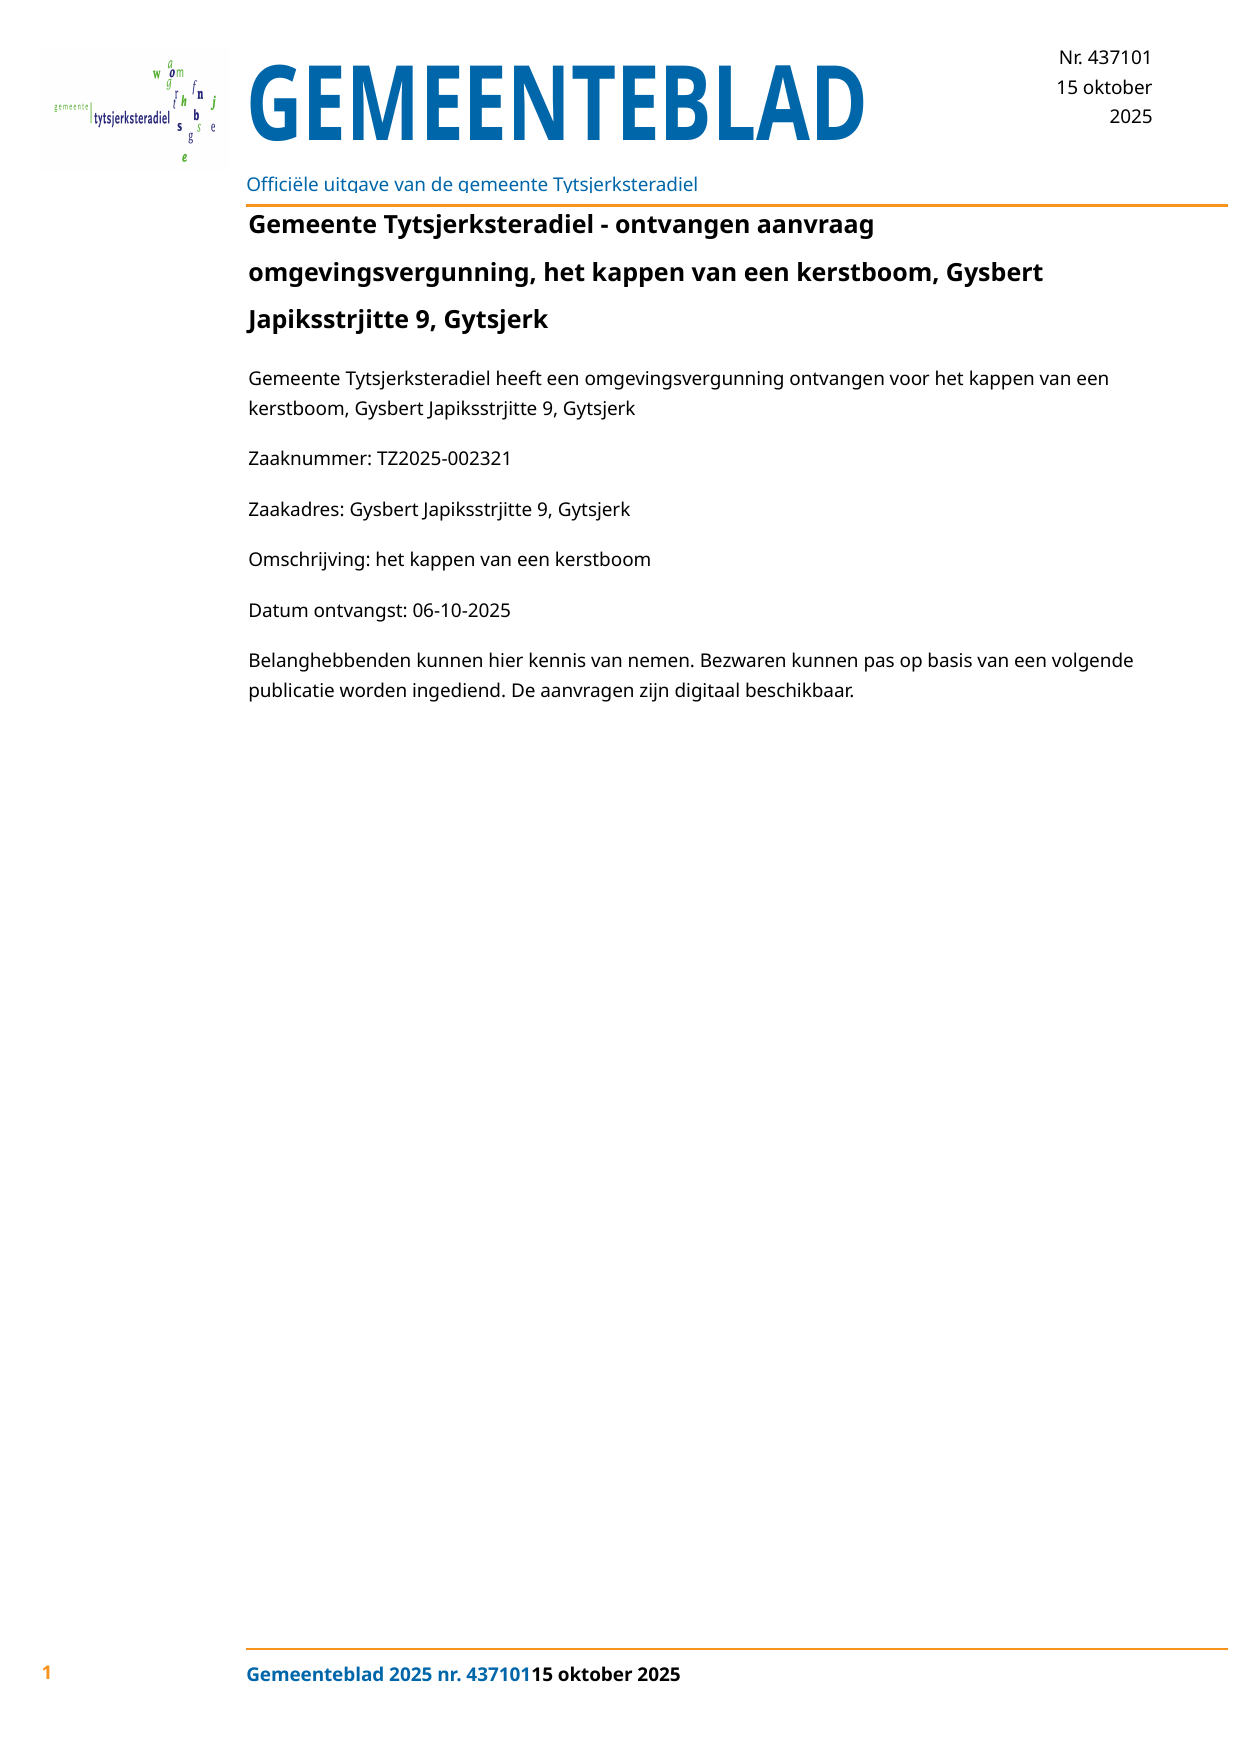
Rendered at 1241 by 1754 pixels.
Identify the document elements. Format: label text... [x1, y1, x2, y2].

text Omschrijving: het kappen van een kerstboom [248, 546, 1152, 572]
picture [41, 47, 231, 172]
text Zaaknummer: TZ2025-002321 [248, 446, 1152, 471]
text Datum ontvangst: 06-10-2025 [248, 597, 1152, 622]
text Zaakadres: Gysbert Japiksstrjitte 9, Gytsjerk [248, 496, 1152, 522]
text Belanghebbenden kunnen hier kennis van nemen. Bezwaren kunnen pas op basis van een volgende publicatie worden ingediend. De aanvragen zijn digitaal beschikbaar. [248, 647, 1152, 702]
text Gemeente Tytsjerksteradiel heeft een omgevingsvergunning ontvangen voor het kappen van een kerstboom, Gysbert Japiksstrjitte 9, Gytsjerk [248, 366, 1152, 421]
text Gemeente Tytsjerksteradiel - ontvangen aanvraag omgevingsvergunning, het kappen van een kerstboom, Gysbert Japiksstrjitte 9, Gytsjerk [248, 207, 1152, 336]
